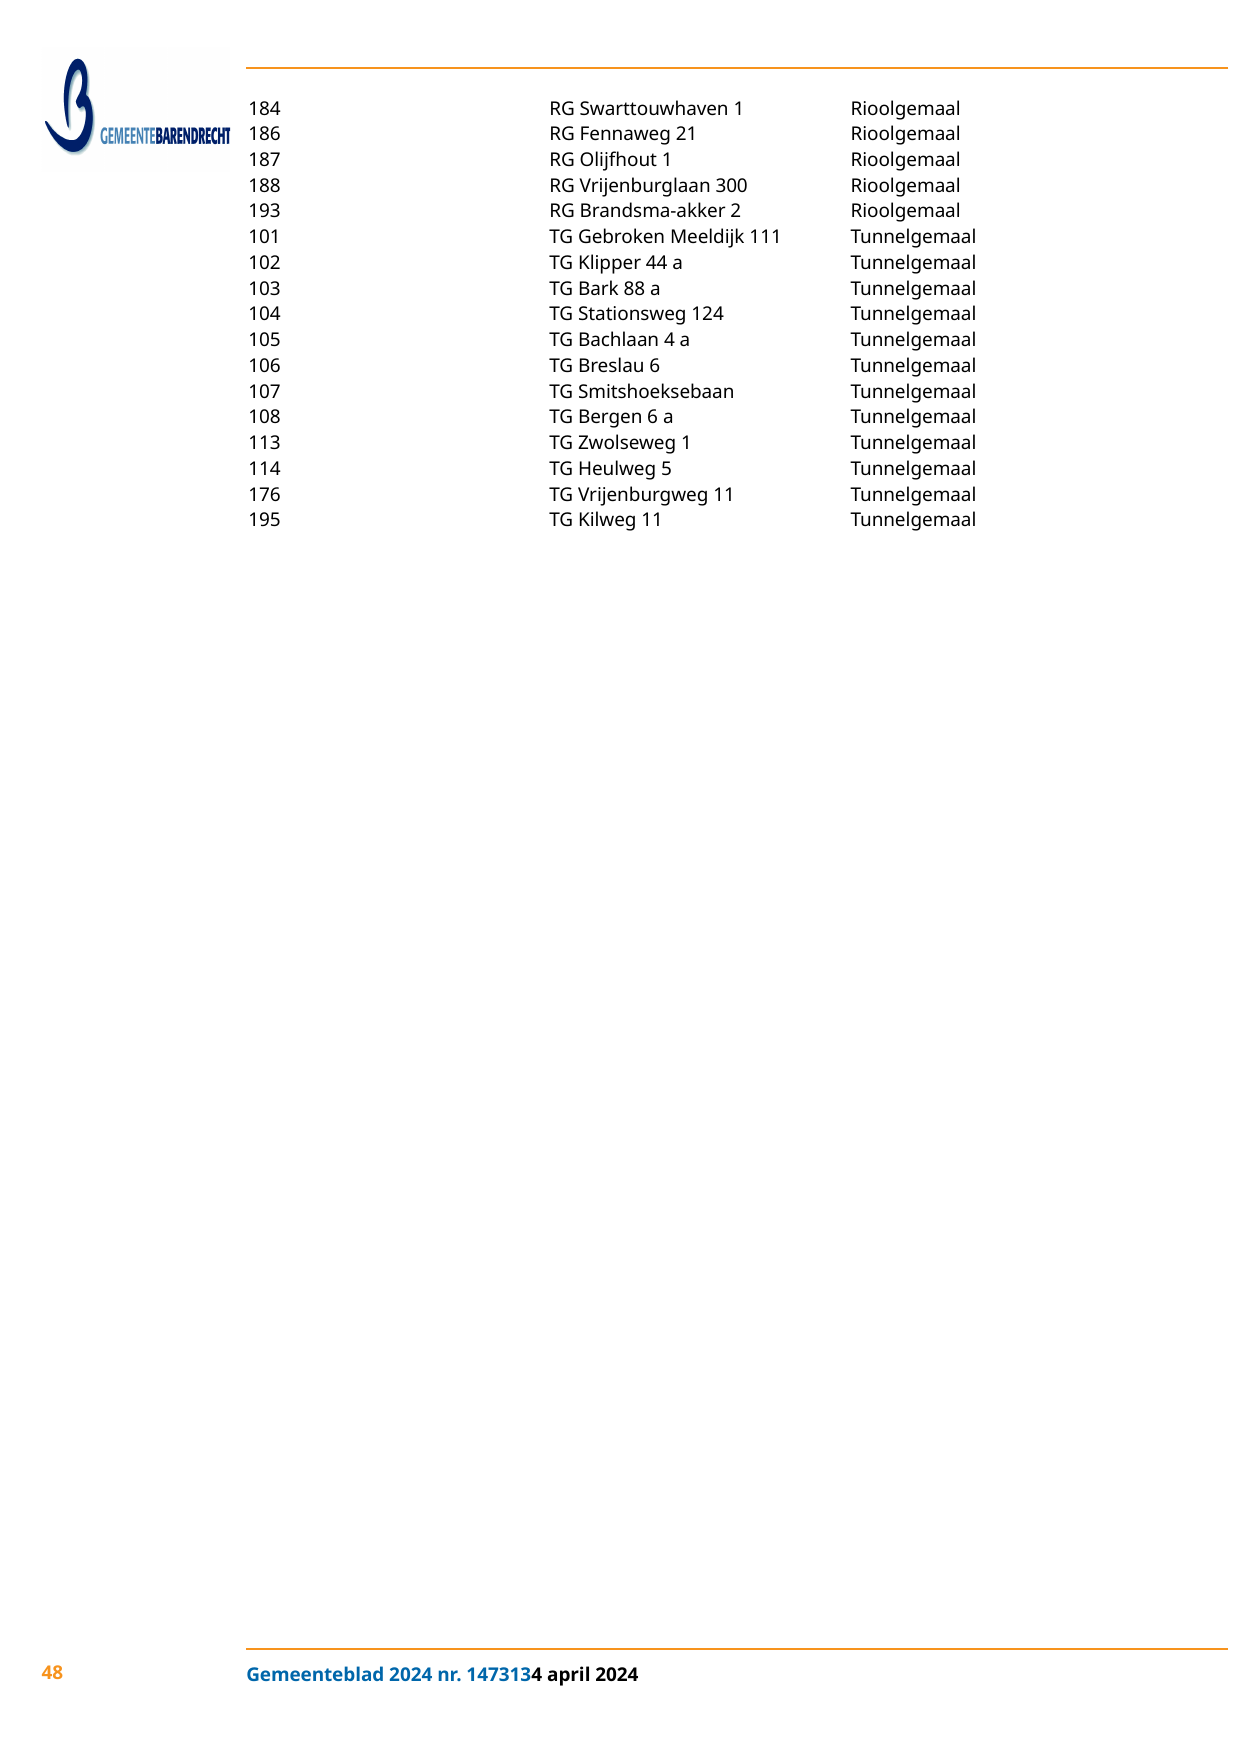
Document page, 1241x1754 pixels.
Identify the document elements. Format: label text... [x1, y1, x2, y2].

table_cell 193 [248, 198, 549, 223]
table_cell Tunnelgemaal [850, 455, 1152, 481]
table_cell TG Smitshoeksebaan [549, 378, 850, 403]
table_cell RG Fennaweg 21 [549, 121, 850, 146]
table_cell Tunnelgemaal [850, 352, 1152, 378]
table_cell Tunnelgemaal [850, 224, 1152, 249]
table_cell Tunnelgemaal [850, 404, 1152, 429]
table_cell 186 [248, 121, 549, 146]
table_cell 104 [248, 301, 549, 326]
table_cell 188 [248, 172, 549, 198]
table_cell TG Bergen 6 a [549, 404, 850, 429]
table_cell TG Zwolseweg 1 [549, 429, 850, 455]
table_cell 184 [248, 95, 549, 121]
table_cell Rioolgemaal [850, 121, 1152, 146]
table_cell TG Gebroken Meeldijk 111 [549, 224, 850, 249]
table_cell Tunnelgemaal [850, 378, 1152, 403]
table_cell Rioolgemaal [850, 198, 1152, 223]
table_cell Tunnelgemaal [850, 249, 1152, 275]
table_cell 187 [248, 146, 549, 172]
table_cell Rioolgemaal [850, 172, 1152, 198]
table_cell RG Olijfhout 1 [549, 146, 850, 172]
table_cell 113 [248, 429, 549, 455]
table_cell TG Stationsweg 124 [549, 301, 850, 326]
table_cell TG Kilweg 11 [549, 506, 850, 532]
table_cell RG Swarttouwhaven 1 [549, 95, 850, 121]
table_cell 106 [248, 352, 549, 378]
table_cell TG Klipper 44 a [549, 249, 850, 275]
table_cell 114 [248, 455, 549, 481]
table_cell 101 [248, 224, 549, 249]
table_cell TG Breslau 6 [549, 352, 850, 378]
table_cell 107 [248, 378, 549, 403]
table_cell RG Vrijenburglaan 300 [549, 172, 850, 198]
table_cell Rioolgemaal [850, 95, 1152, 121]
table_cell Tunnelgemaal [850, 326, 1152, 352]
table_cell 102 [248, 249, 549, 275]
table_cell TG Bachlaan 4 a [549, 326, 850, 352]
table_cell Tunnelgemaal [850, 429, 1152, 455]
table_cell 195 [248, 506, 549, 532]
table_cell TG Vrijenburgweg 11 [549, 481, 850, 506]
table_cell Tunnelgemaal [850, 301, 1152, 326]
table_cell Rioolgemaal [850, 146, 1152, 172]
table_cell TG Heulweg 5 [549, 455, 850, 481]
table_cell Tunnelgemaal [850, 506, 1152, 532]
table_cell 103 [248, 275, 549, 301]
table_cell 108 [248, 404, 549, 429]
table_cell Tunnelgemaal [850, 275, 1152, 301]
table_cell 105 [248, 326, 549, 352]
table_cell RG Brandsma-akker 2 [549, 198, 850, 223]
table_cell TG Bark 88 a [549, 275, 850, 301]
table_cell Tunnelgemaal [850, 481, 1152, 506]
picture [41, 47, 231, 172]
table_cell 176 [248, 481, 549, 506]
